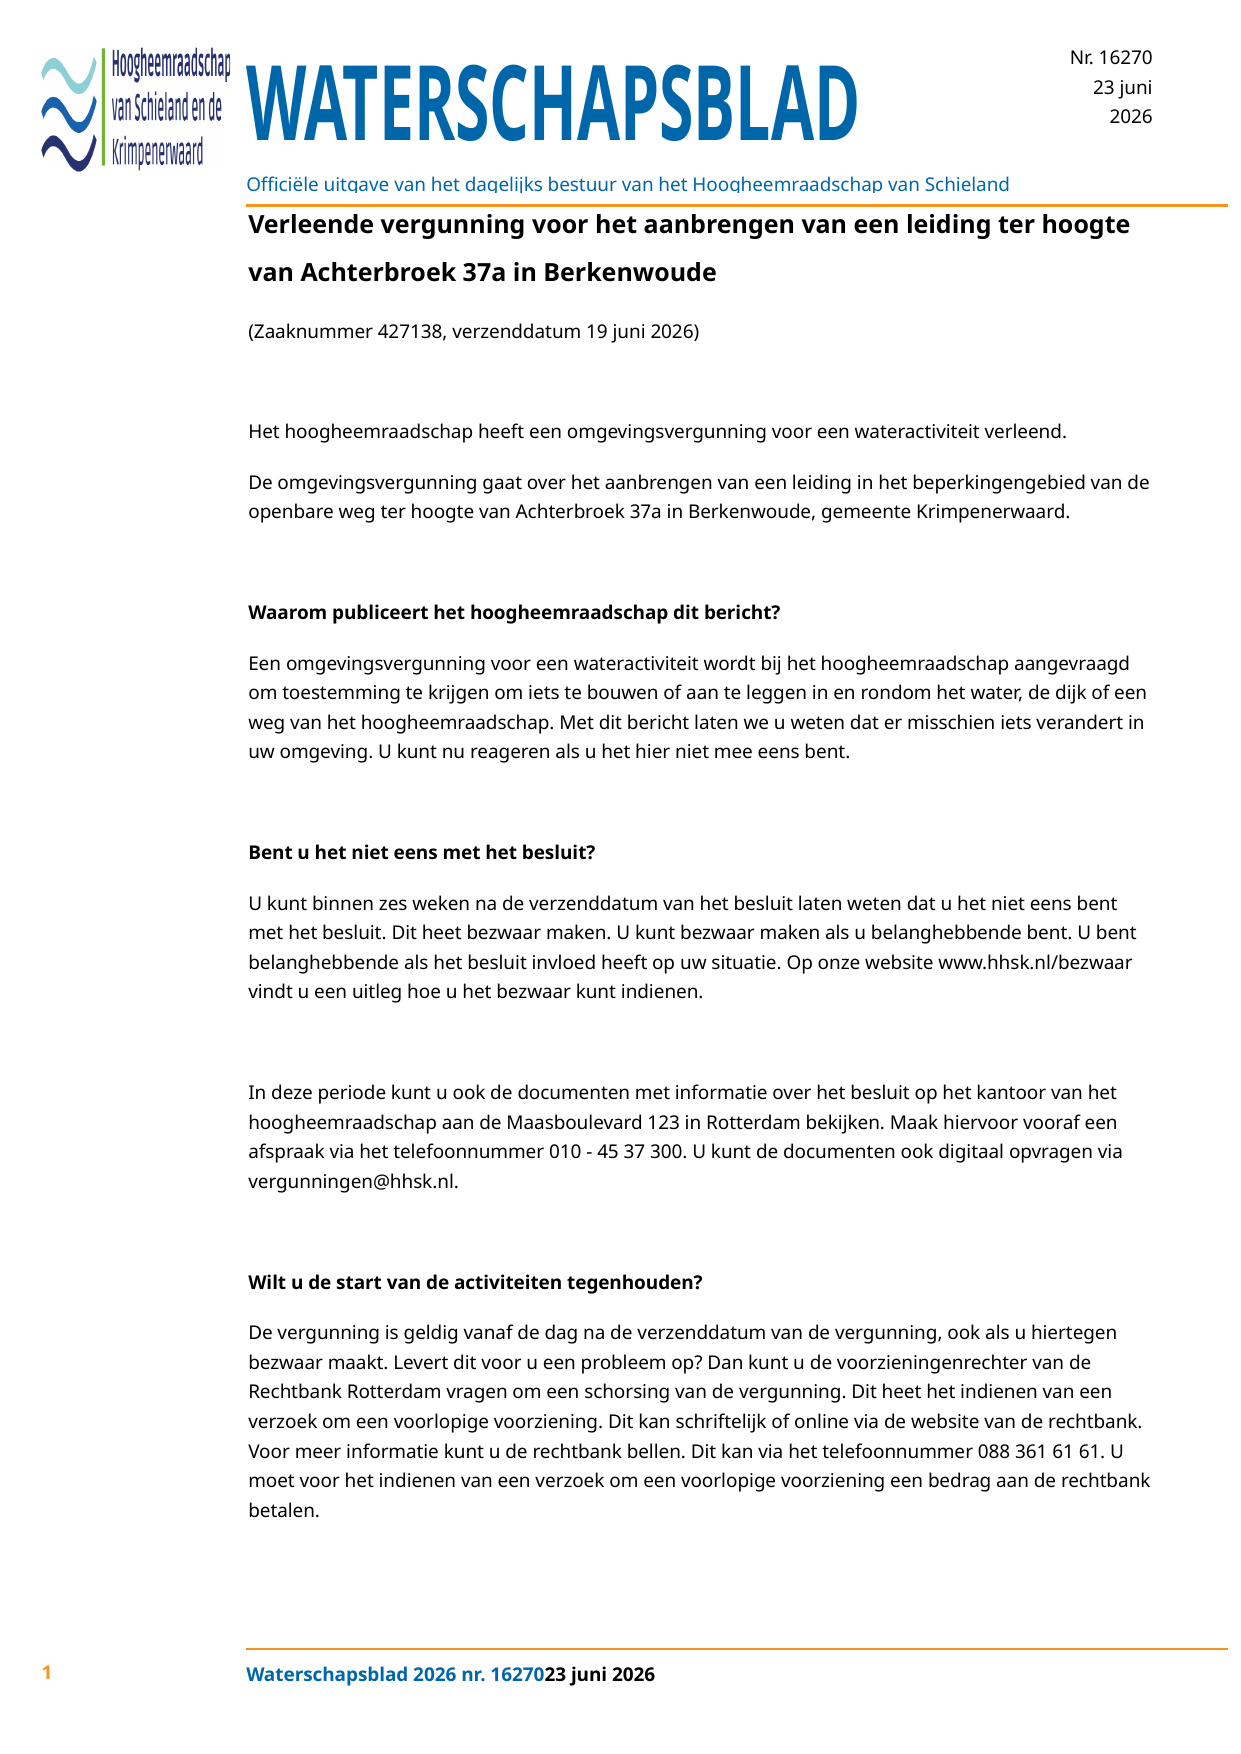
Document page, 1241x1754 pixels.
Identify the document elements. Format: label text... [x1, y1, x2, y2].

picture [41, 47, 231, 172]
text Bent u het niet eens met het besluit? [248, 839, 1152, 865]
text Een omgevingsvergunning voor een wateractiviteit wordt bij het hoogheemraadschap aangevraagd om toestemming te krijgen om iets te bouwen of aan te leggen in en rondom het water, de dijk of een weg van het hoogheemraadschap. Met dit bericht laten we u weten dat er misschien iets verandert in uw omgeving. U kunt nu reageren als u het hier niet mee eens bent. [248, 650, 1152, 764]
text In deze periode kunt u ook de documenten met informatie over het besluit op het kantoor van het hoogheemraadschap aan de Maasboulevard 123 in Rotterdam bekijken. Maak hiervoor vooraf een afspraak via het telefoonnummer 010 - 45 37 300. U kunt de documenten ook digitaal opvragen via vergunningen@hhsk.nl. [248, 1079, 1152, 1194]
text De vergunning is geldig vanaf de dag na de verzenddatum van de vergunning, ook als u hiertegen bezwaar maakt. Levert dit voor u een probleem op? Dan kunt u de voorzieningenrechter van de Rechtbank Rotterdam vragen om een schorsing van de vergunning. Dit heet het indienen van een verzoek om een voorlopige voorziening. Dit kan schriftelijk of online via de website van de rechtbank. Voor meer informatie kunt u de rechtbank bellen. Dit kan via het telefoonnummer 088 361 61 61. U moet voor het indienen van een verzoek om een voorlopige voorziening een bedrag aan de rechtbank betalen. [248, 1319, 1152, 1523]
text De omgevingsvergunning gaat over het aanbrengen van een leiding in het beperkingengebied van de openbare weg ter hoogte van Achterbroek 37a in Berkenwoude, gemeente Krimpenerwaard. [248, 469, 1152, 524]
text Verleende vergunning voor het aanbrengen van een leiding ter hoogte van Achterbroek 37a in Berkenwoude [248, 207, 1152, 288]
text Het hoogheemraadschap heeft een omgevingsvergunning voor een wateractiviteit verleend. [248, 419, 1152, 444]
text U kunt binnen zes weken na de verzenddatum van het besluit laten weten dat u het niet eens bent met het besluit. Dit heet bezwaar maken. U kunt bezwaar maken als u belanghebbende bent. U bent belanghebbende als het besluit invloed heeft op uw situatie. Op onze website www.hhsk.nl/bezwaar vindt u een uitleg hoe u het bezwaar kunt indienen. [248, 890, 1152, 1004]
text (Zaaknummer 427138, verzenddatum 19 juni 2026) [248, 318, 1152, 344]
text Waarom publiceert het hoogheemraadschap dit bericht? [248, 599, 1152, 625]
text Wilt u de start van de activiteiten tegenhouden? [248, 1269, 1152, 1295]
